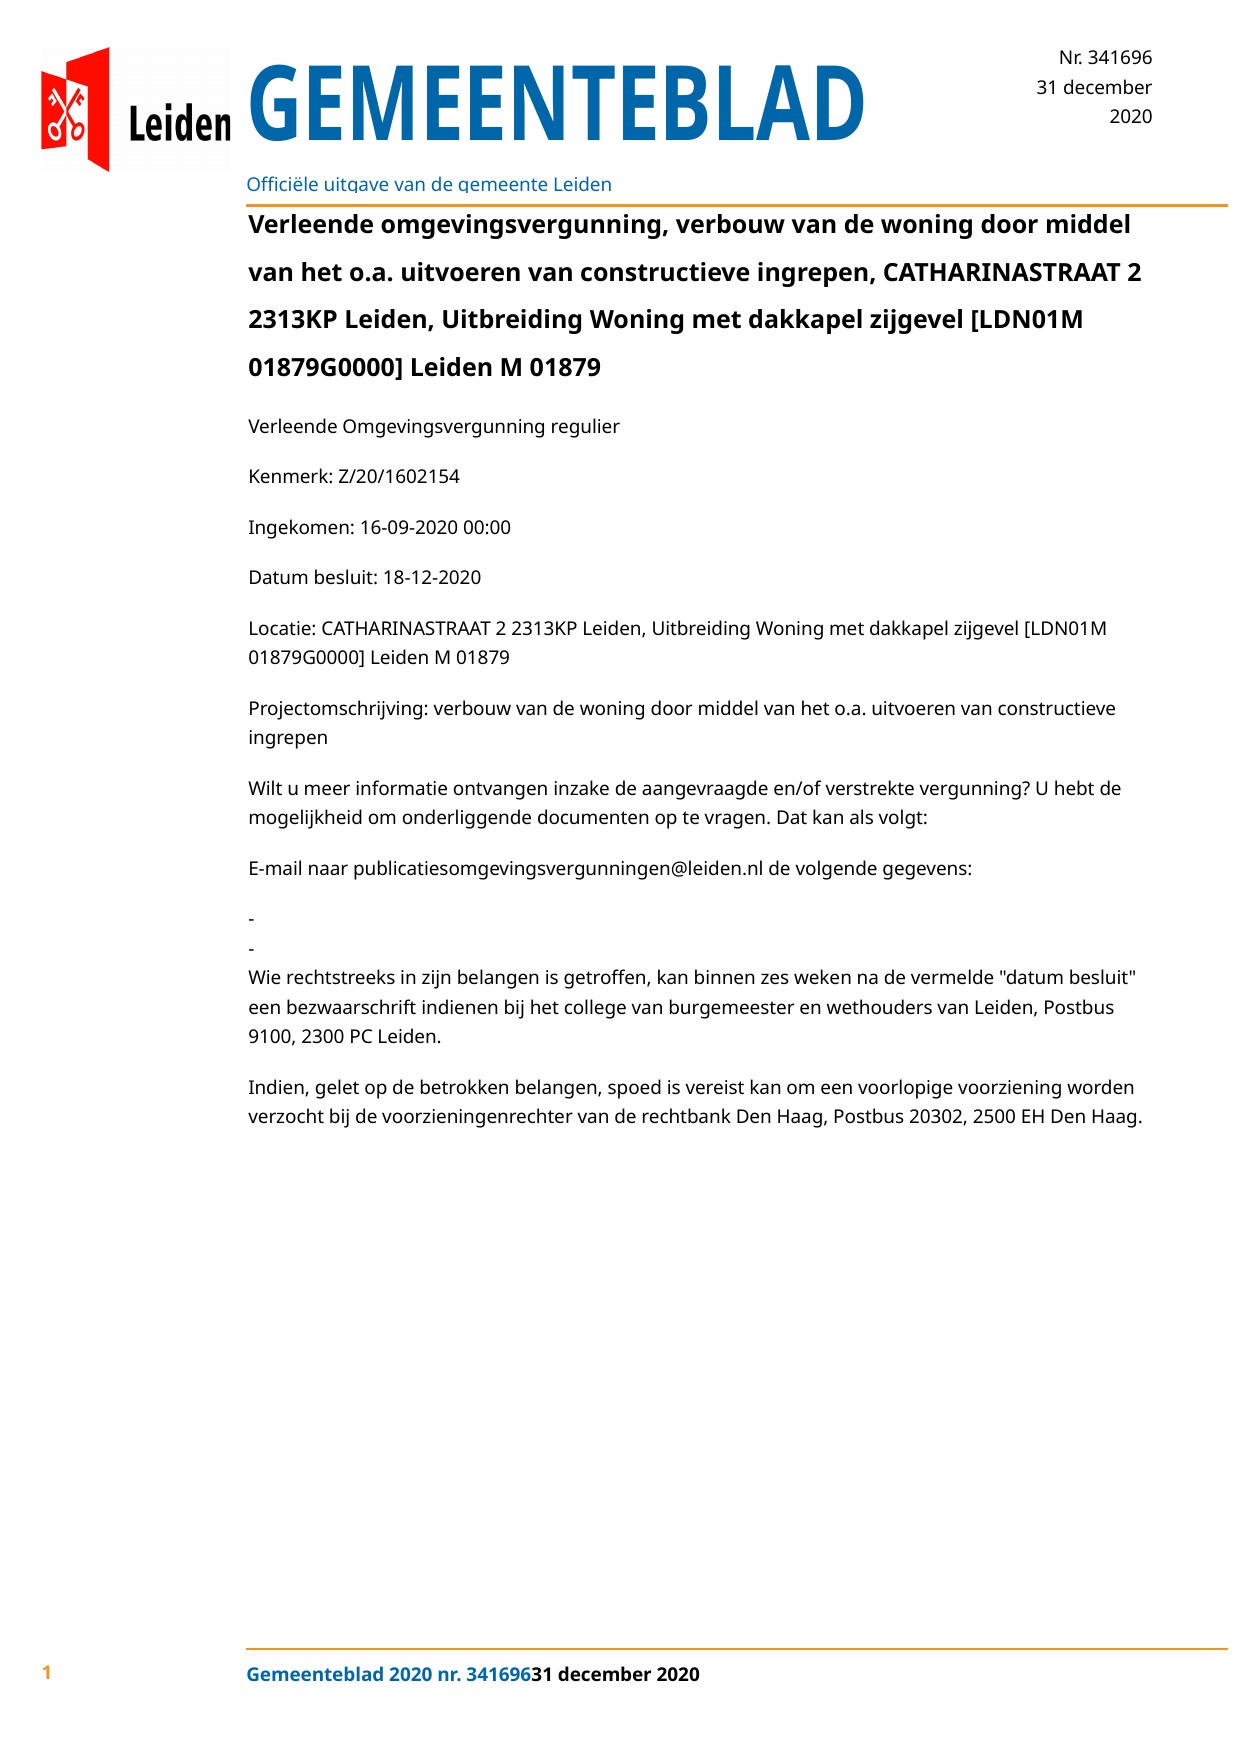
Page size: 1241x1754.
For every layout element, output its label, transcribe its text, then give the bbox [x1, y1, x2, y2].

text Ingekomen: 16-09-2020 00:00 [248, 514, 1152, 540]
text Locatie: CATHARINASTRAAT 2 2313KP Leiden, Uitbreiding Woning met dakkapel zijgevel [LDN01M 01879G0000] Leiden M 01879 [248, 615, 1152, 670]
picture [41, 47, 231, 172]
text E-mail naar publicatiesomgevingsvergunningen@leiden.nl de volgende gegevens: [248, 855, 1152, 881]
text Verleende Omgevingsvergunning regulier [248, 413, 1152, 439]
text Wie rechtstreeks in zijn belangen is getroffen, kan binnen zes weken na de vermelde "datum besluit" een bezwaarschrift indienen bij het college van burgemeester en wethouders van Leiden, Postbus 9100, 2300 PC Leiden. [248, 964, 1152, 1049]
text Kenmerk: Z/20/1602154 [248, 463, 1152, 489]
text Indien, gelet op de betrokken belangen, spoed is vereist kan om een voorlopige voorziening worden verzocht bij de voorzieningenrechter van de rechtbank Den Haag, Postbus 20302, 2500 EH Den Haag. [248, 1074, 1152, 1129]
text Projectomschrijving: verbouw van de woning door middel van het o.a. uitvoeren van constructieve ingrepen [248, 695, 1152, 750]
text Verleende omgevingsvergunning, verbouw van de woning door middel van het o.a. uitvoeren van constructieve ingrepen, CATHARINASTRAAT 2 2313KP Leiden, Uitbreiding Woning met dakkapel zijgevel [LDN01M 01879G0000] Leiden M 01879 [248, 207, 1152, 384]
text Wilt u meer informatie ontvangen inzake de aangevraagde en/of verstrekte vergunning? U hebt de mogelijkheid om onderliggende documenten op te vragen. Dat kan als volgt: [248, 775, 1152, 830]
text Datum besluit: 18-12-2020 [248, 564, 1152, 590]
